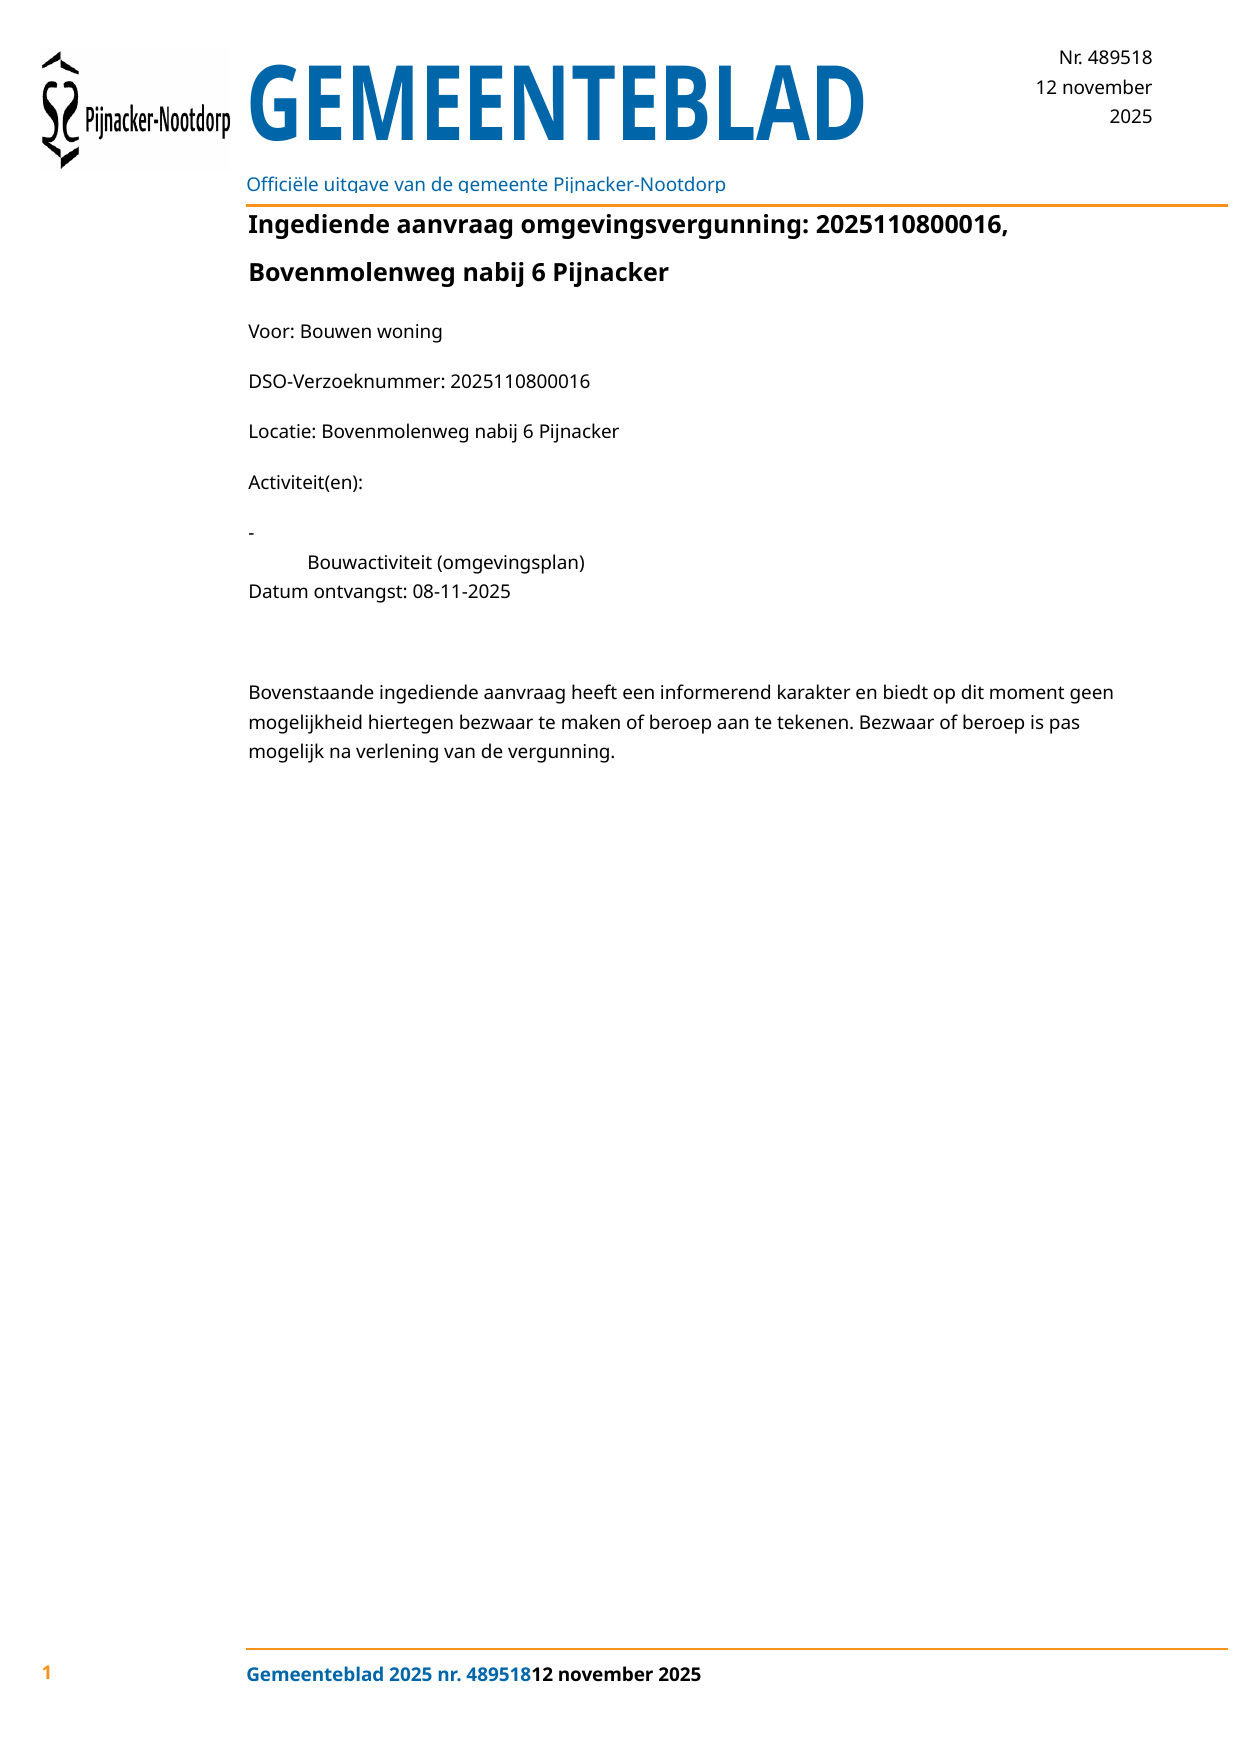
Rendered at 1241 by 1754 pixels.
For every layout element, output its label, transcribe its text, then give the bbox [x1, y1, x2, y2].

text Voor: Bouwen woning [248, 318, 1152, 344]
text Activiteit(en): [248, 469, 1152, 495]
text DSO-Verzoeknummer: 2025110800016 [248, 368, 1152, 394]
text Locatie: Bovenmolenweg nabij 6 Pijnacker [248, 419, 1152, 444]
text Ingediende aanvraag omgevingsvergunning: 2025110800016, Bovenmolenweg nabij 6 Pijnacker [248, 207, 1152, 288]
text Datum ontvangst: 08-11-2025 [248, 579, 1152, 604]
list Bouwactiviteit (omgevingsplan) [248, 549, 1152, 575]
text Bovenstaande ingediende aanvraag heeft een informerend karakter en biedt op dit moment geen mogelijkheid hiertegen bezwaar te maken of beroep aan te tekenen. Bezwaar of beroep is pas mogelijk na verlening van de vergunning. [248, 679, 1152, 764]
picture [41, 47, 231, 172]
